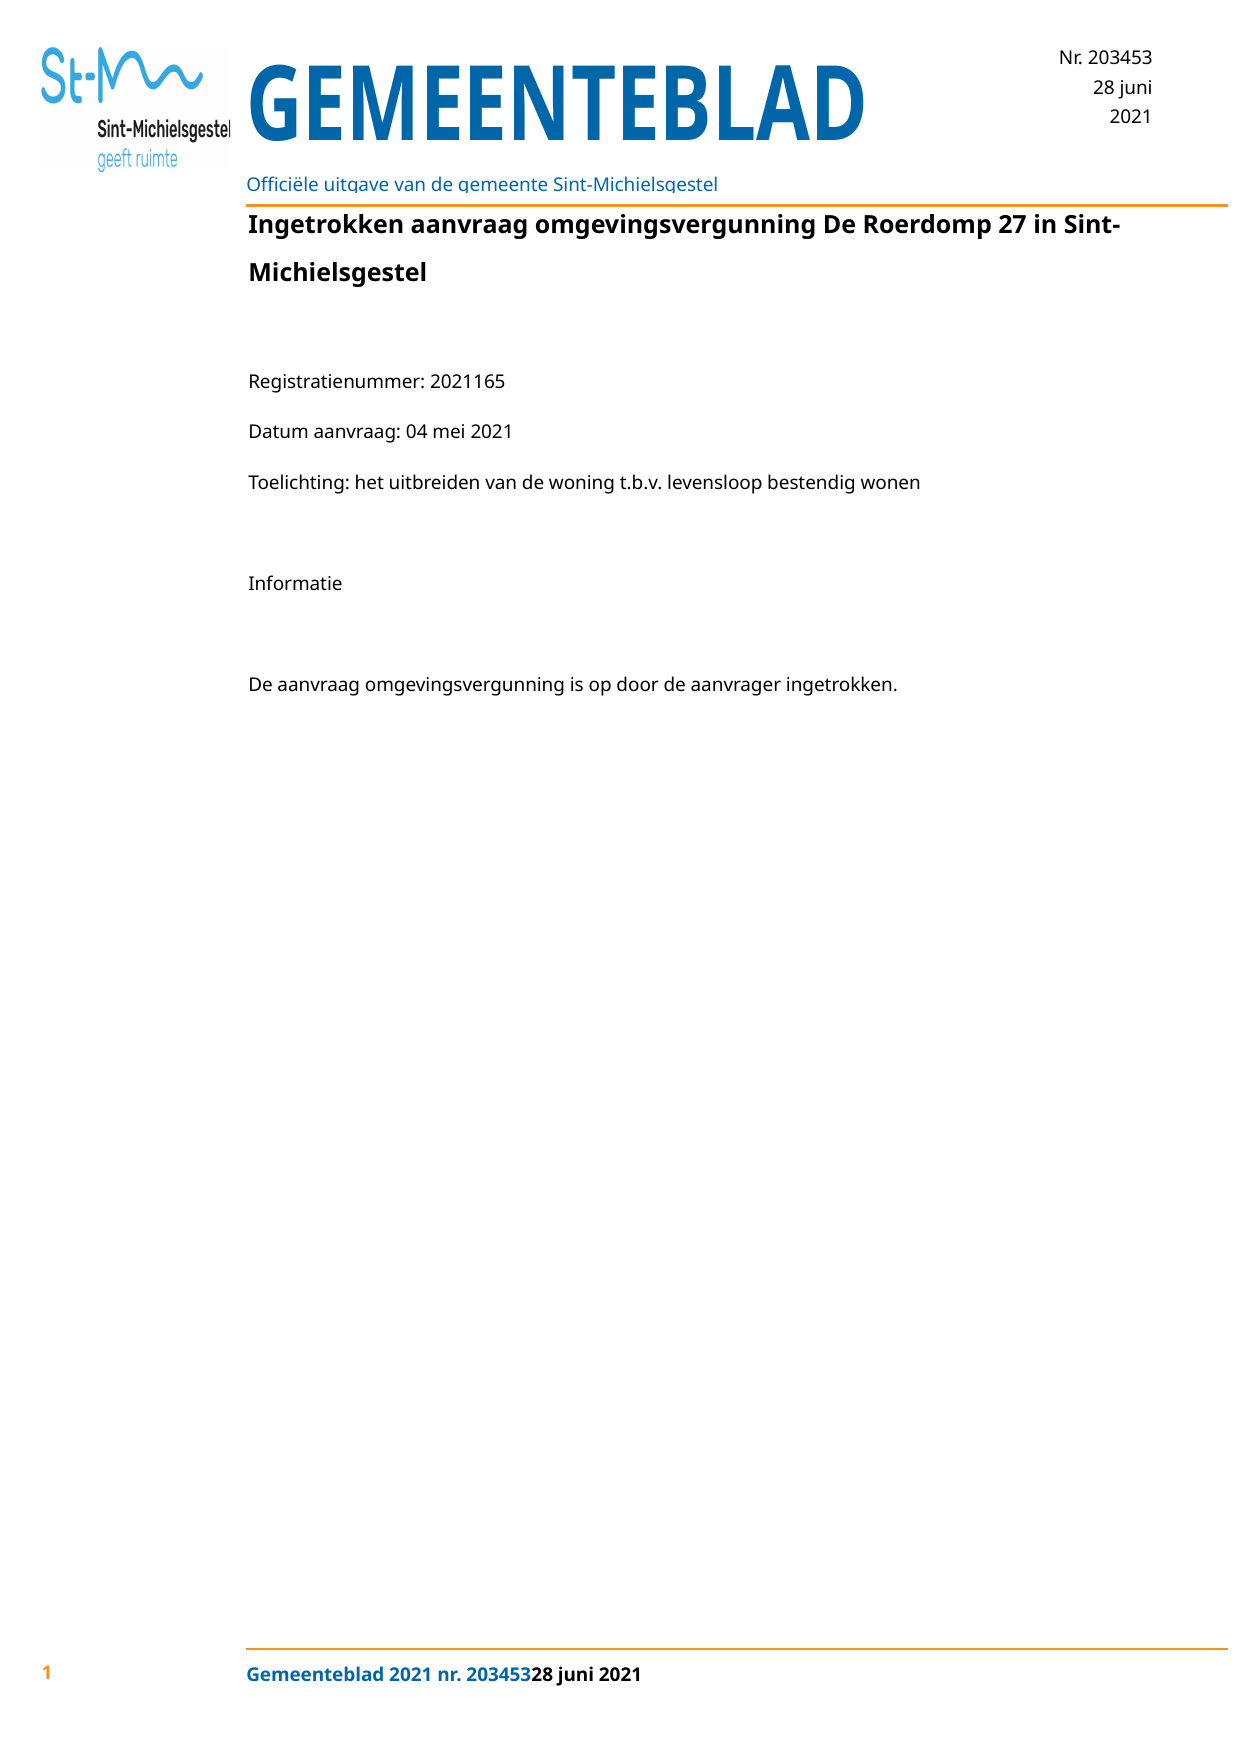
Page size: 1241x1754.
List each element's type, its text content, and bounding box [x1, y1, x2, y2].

text Ingetrokken aanvraag omgevingsvergunning De Roerdomp 27 in Sint-Michielsgestel [248, 207, 1152, 288]
text Datum aanvraag: 04 mei 2021 [248, 419, 1152, 444]
picture [41, 47, 231, 172]
text De aanvraag omgevingsvergunning is op door de aanvrager ingetrokken. [248, 671, 1152, 697]
text Toelichting: het uitbreiden van de woning t.b.v. levensloop bestendig wonen [248, 469, 1152, 495]
text Registratienummer: 2021165 [248, 368, 1152, 394]
text Informatie [248, 570, 1152, 596]
